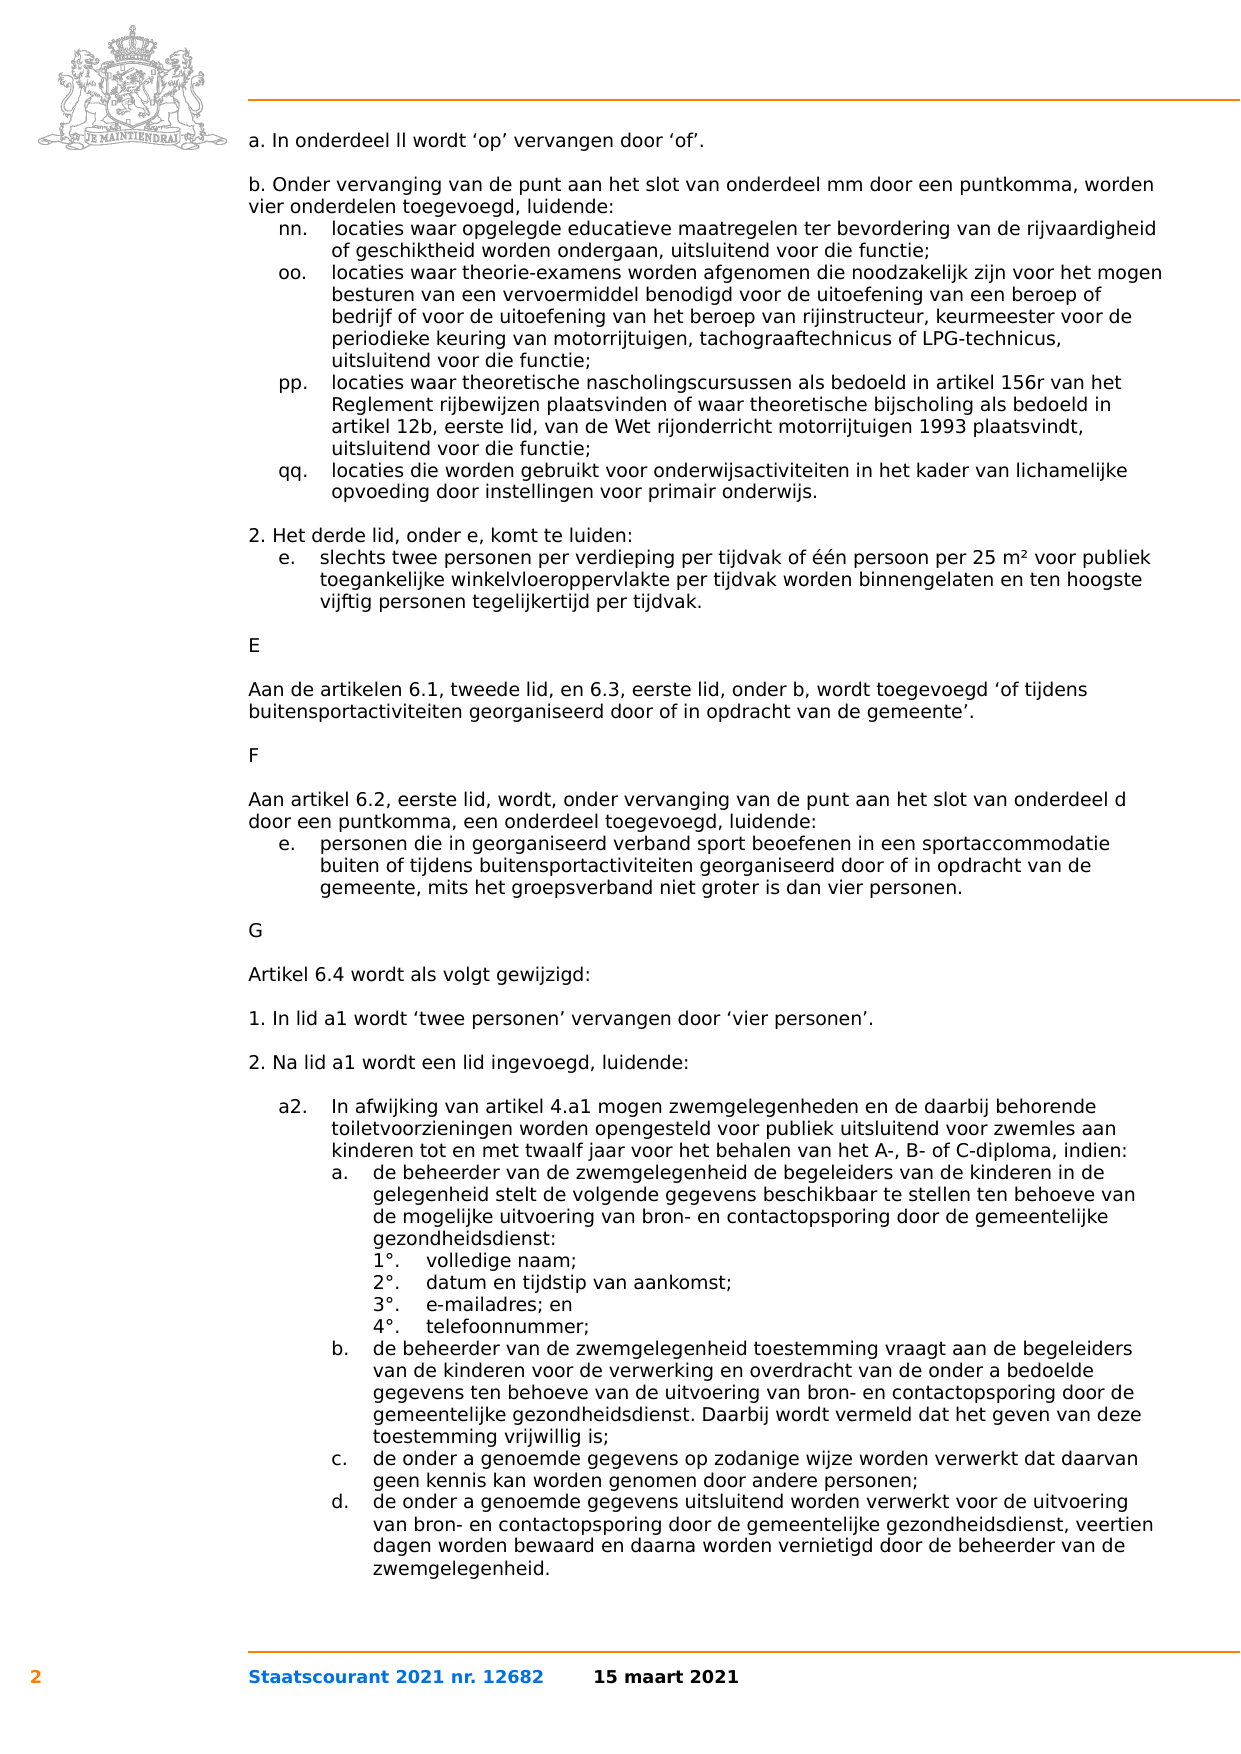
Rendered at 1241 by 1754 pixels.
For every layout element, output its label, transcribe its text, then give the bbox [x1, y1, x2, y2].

text e. slechts twee personen per verdieping per tijdvak of één persoon per 25 m² voor publiek toegankelijke winkelvloeroppervlakte per tijdvak worden binnengelaten en ten hoogste vijftig personen tegelijkertijd per tijdvak. [278, 547, 1163, 613]
text b. de beheerder van de zwemgelegenheid toestemming vraagt aan de begeleiders van de kinderen voor de verwerking en overdracht van de onder a bedoelde gegevens ten behoeve van de uitvoering van bron- en contactopsporing door de gemeentelijke gezondheidsdienst. Daarbij wordt vermeld dat het geven van deze toestemming vrijwillig is; [331, 1338, 1163, 1447]
text oo. locaties waar theorie-examens worden afgenomen die noodzakelijk zijn voor het mogen besturen van een vervoermiddel benodigd voor de uitoefening van een beroep of bedrijf of voor de uitoefening van het beroep van rijinstructeur, keurmeester voor de periodieke keuring van motorrijtuigen, tachograaftechnicus of LPG-technicus, uitsluitend voor die functie; [278, 262, 1163, 372]
text b. Onder vervanging van de punt aan het slot van onderdeel mm door een puntkomma, worden vier onderdelen toegevoegd, luidende: [248, 174, 1163, 218]
text G [248, 920, 1163, 942]
text 3°. e-mailadres; en [373, 1294, 1163, 1316]
text Aan de artikelen 6.1, tweede lid, en 6.3, eerste lid, onder b, wordt toegevoegd ‘of tijdens buitensportactiviteiten georganiseerd door of in opdracht van de gemeente’. [248, 679, 1163, 723]
text 4°. telefoonnummer; [373, 1316, 1163, 1338]
text 1. In lid a1 wordt ‘twee personen’ vervangen door ‘vier personen’. [248, 1008, 1163, 1030]
text c. de onder a genoemde gegevens op zodanige wijze worden verwerkt dat daarvan geen kennis kan worden genomen door andere personen; [331, 1447, 1163, 1491]
text qq. locaties die worden gebruikt voor onderwijsactiviteiten in het kader van lichamelijke opvoeding door instellingen voor primair onderwijs. [278, 459, 1163, 503]
picture [38, 25, 227, 150]
text 2. Het derde lid, onder e, komt te luiden: [248, 525, 1163, 547]
text Artikel 6.4 wordt als volgt gewijzigd: [248, 964, 1163, 986]
text d. de onder a genoemde gegevens uitsluitend worden verwerkt voor de uitvoering van bron- en contactopsporing door de gemeentelijke gezondheidsdienst, veertien dagen worden bewaard en daarna worden vernietigd door de beheerder van de zwemgelegenheid. [331, 1491, 1163, 1579]
text 1°. volledige naam; [373, 1250, 1163, 1272]
text Aan artikel 6.2, eerste lid, wordt, onder vervanging van de punt aan het slot van onderdeel d door een puntkomma, een onderdeel toegevoegd, luidende: [248, 789, 1163, 833]
text a2. In afwijking van artikel 4.a1 mogen zwemgelegenheden en de daarbij behorende toiletvoorzieningen worden opengesteld voor publiek uitsluitend voor zwemles aan kinderen tot en met twaalf jaar voor het behalen van het A-, B- of C-diploma, indien: [278, 1096, 1163, 1162]
text F [248, 745, 1163, 767]
text e. personen die in georganiseerd verband sport beoefenen in een sportaccommodatie buiten of tijdens buitensportactiviteiten georganiseerd door of in opdracht van de gemeente, mits het groepsverband niet groter is dan vier personen. [278, 833, 1163, 898]
text a. de beheerder van de zwemgelegenheid de begeleiders van de kinderen in de gelegenheid stelt de volgende gegevens beschikbaar te stellen ten behoeve van de mogelijke uitvoering van bron- en contactopsporing door de gemeentelijke gezondheidsdienst: [331, 1162, 1163, 1250]
text 2°. datum en tijdstip van aankomst; [373, 1272, 1163, 1294]
text nn. locaties waar opgelegde educatieve maatregelen ter bevordering van de rijvaardigheid of geschiktheid worden ondergaan, uitsluitend voor die functie; [278, 218, 1163, 262]
text 2. Na lid a1 wordt een lid ingevoegd, luidende: [248, 1052, 1163, 1074]
text a. In onderdeel ll wordt ‘op’ vervangen door ‘of’. [248, 130, 1163, 152]
text E [248, 635, 1163, 657]
text pp. locaties waar theoretische nascholingscursussen als bedoeld in artikel 156r van het Reglement rijbewijzen plaatsvinden of waar theoretische bijscholing als bedoeld in artikel 12b, eerste lid, van de Wet rijonderricht motorrijtuigen 1993 plaatsvindt, uitsluitend voor die functie; [278, 372, 1163, 459]
